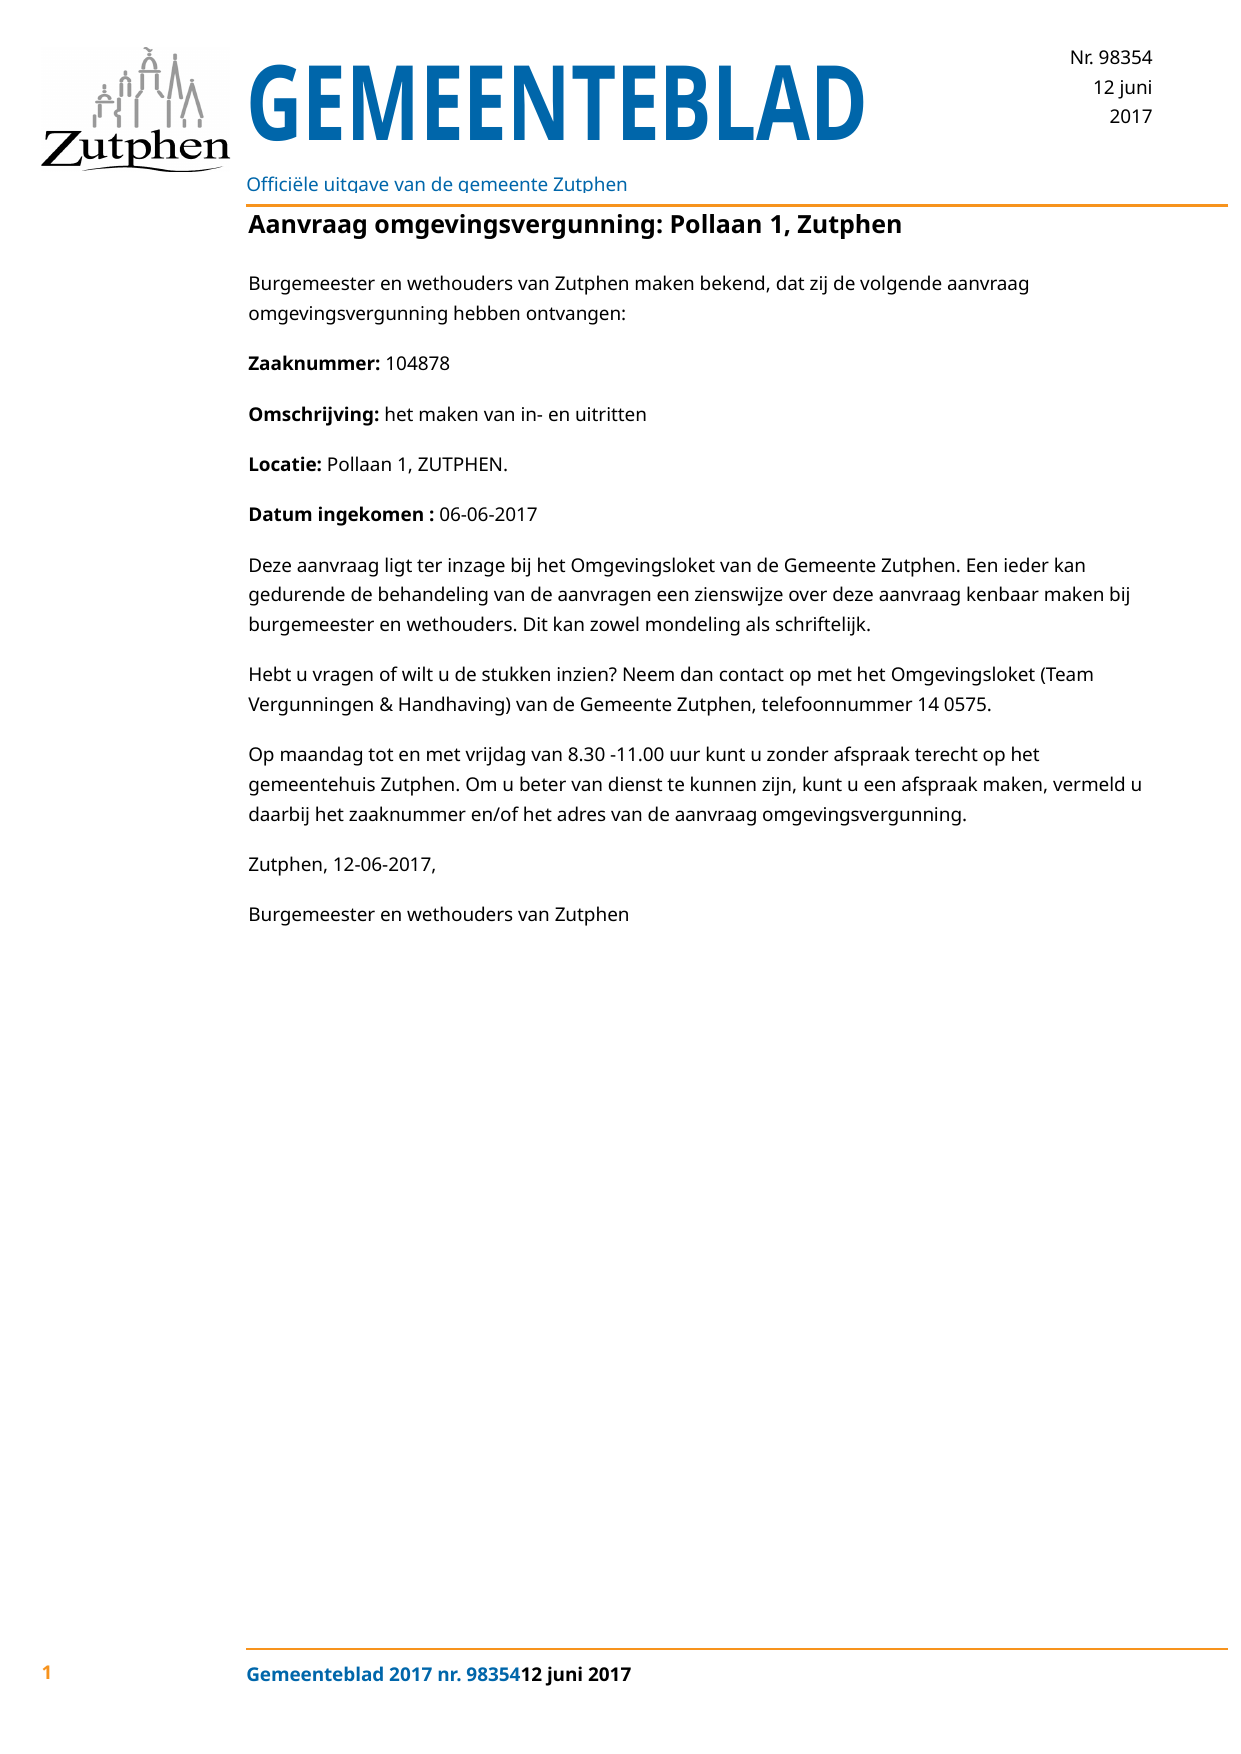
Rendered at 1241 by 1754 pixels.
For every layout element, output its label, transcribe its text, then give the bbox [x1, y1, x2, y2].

text Hebt u vragen of wilt u de stukken inzien? Neem dan contact op met het Omgevingsloket (Team Vergunningen & Handhaving) van de Gemeente Zutphen, telefoonnummer 14 0575. [248, 662, 1152, 717]
text Deze aanvraag ligt ter inzage bij het Omgevingsloket van de Gemeente Zutphen. Een ieder kan gedurende de behandeling van de aanvragen een zienswijze over deze aanvraag kenbaar maken bij burgemeester en wethouders. Dit kan zowel mondeling als schriftelijk. [248, 552, 1152, 637]
text Op maandag tot en met vrijdag van 8.30 -11.00 uur kunt u zonder afspraak terecht op het gemeentehuis Zutphen. Om u beter van dienst te kunnen zijn, kunt u een afspraak maken, vermeld u daarbij het zaaknummer en/of het adres van de aanvraag omgevingsvergunning. [248, 742, 1152, 826]
text Zutphen, 12-06-2017, [248, 851, 1152, 877]
text Burgemeester en wethouders van Zutphen [248, 902, 1152, 927]
text Burgemeester en wethouders van Zutphen maken bekend, dat zij de volgende aanvraag omgevingsvergunning hebben ontvangen: [248, 270, 1152, 326]
text Aanvraag omgevingsvergunning: Pollaan 1, Zutphen [248, 207, 1152, 241]
picture [41, 47, 231, 172]
text Locatie: Pollaan 1, ZUTPHEN. [248, 451, 1152, 477]
text Zaaknummer: 104878 [248, 350, 1152, 376]
text Omschrijving: het maken van in- en uitritten [248, 401, 1152, 426]
text Datum ingekomen : 06-06-2017 [248, 502, 1152, 527]
